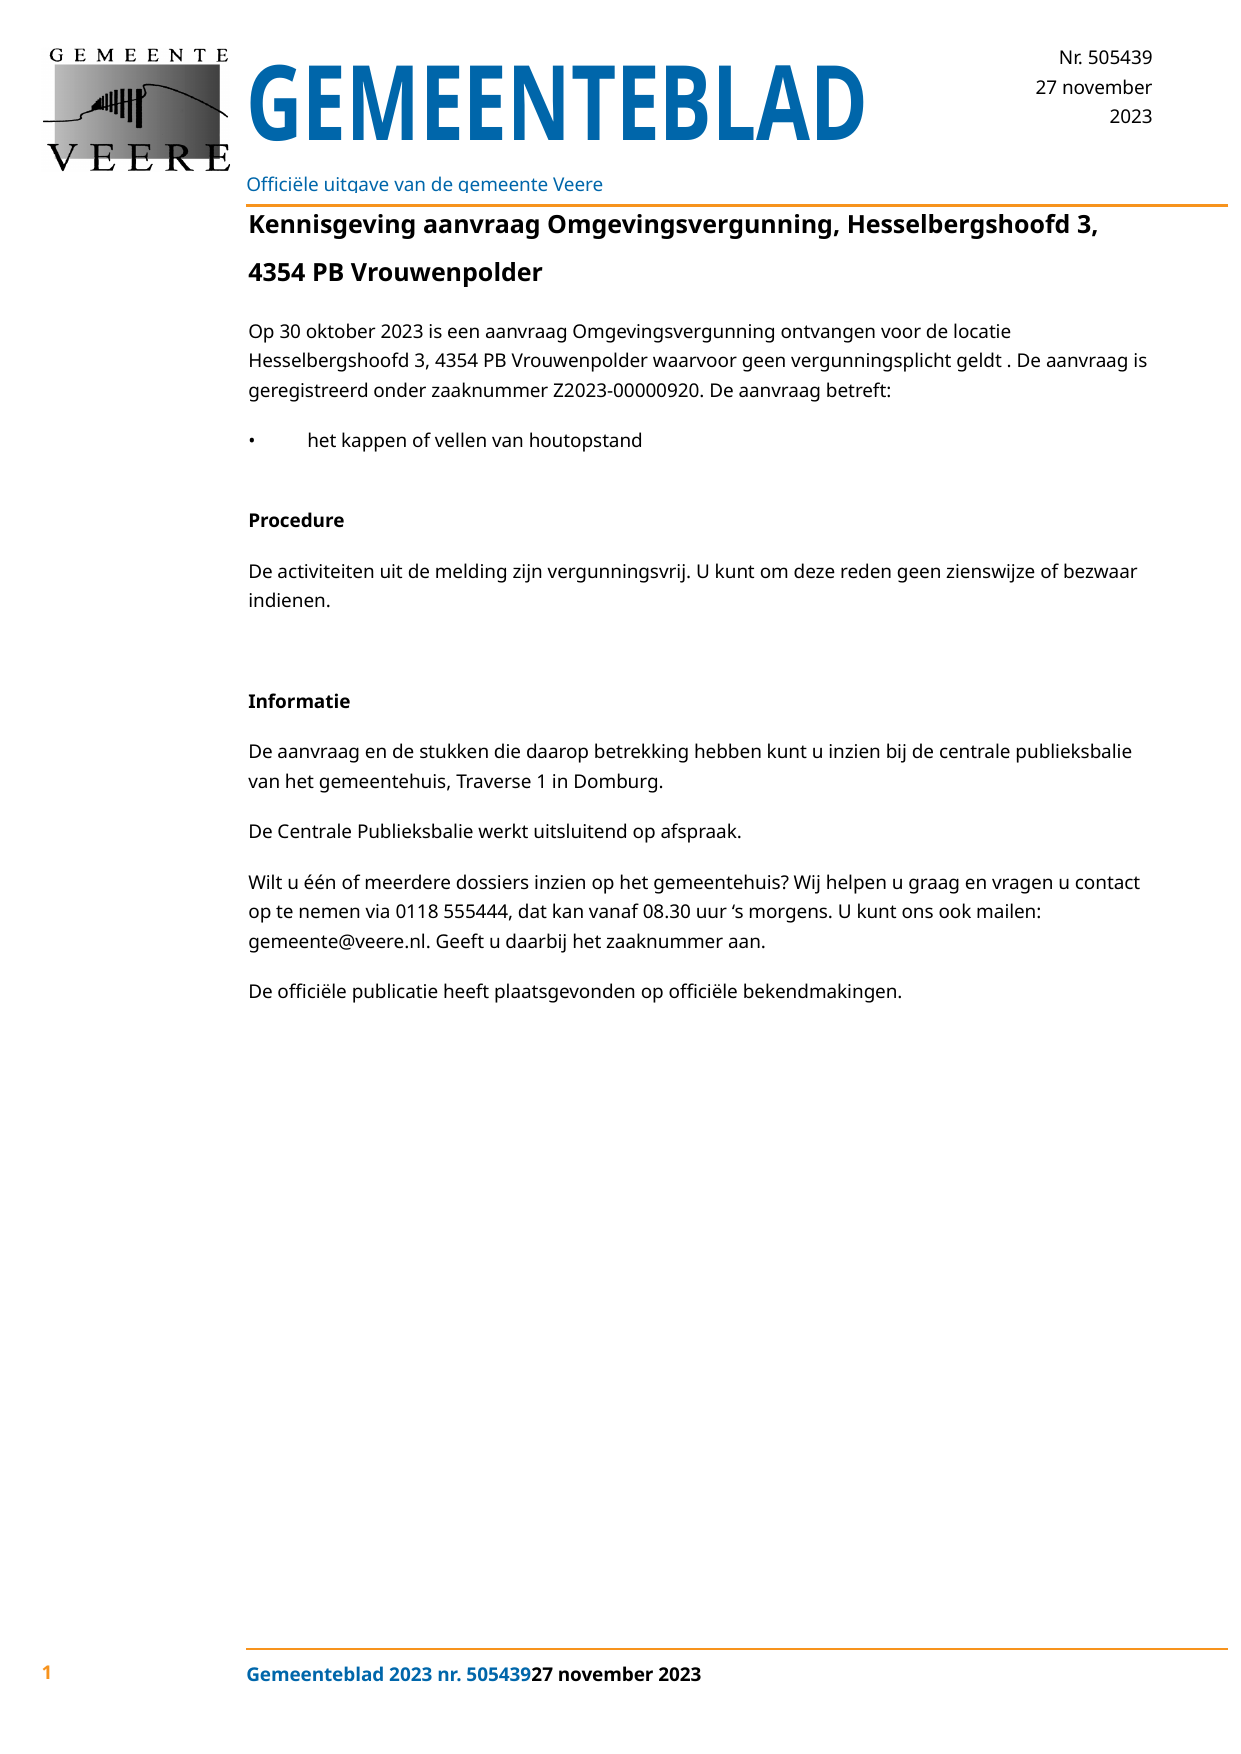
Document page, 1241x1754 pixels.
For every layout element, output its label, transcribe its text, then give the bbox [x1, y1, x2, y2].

text Wilt u één of meerdere dossiers inzien op het gemeentehuis? Wij helpen u graag en vragen u contact op te nemen via 0118 555444, dat kan vanaf 08.30 uur ‘s morgens. U kunt ons ook mailen: gemeente@veere.nl. Geeft u daarbij het zaaknummer aan. [248, 869, 1152, 954]
text Op 30 oktober 2023 is een aanvraag Omgevingsvergunning ontvangen voor de locatie Hesselbergshoofd 3, 4354 PB Vrouwenpolder waarvoor geen vergunningsplicht geldt . De aanvraag is geregistreerd onder zaaknummer Z2023-00000920. De aanvraag betreft: [248, 318, 1152, 403]
text De activiteiten uit de melding zijn vergunningsvrij. U kunt om deze reden geen zienswijze of bezwaar indienen. [248, 558, 1152, 613]
picture [41, 47, 231, 172]
text Procedure [248, 507, 1152, 533]
list het kappen of vellen van houtopstand [248, 427, 1152, 453]
text De officiële publicatie heeft plaatsgevonden op officiële bekendmakingen. [248, 979, 1152, 1004]
text Kennisgeving aanvraag Omgevingsvergunning, Hesselbergshoofd 3, 4354 PB Vrouwenpolder [248, 207, 1152, 288]
text De Centrale Publieksbalie werkt uitsluitend op afspraak. [248, 819, 1152, 844]
text De aanvraag en de stukken die daarop betrekking hebben kunt u inzien bij de centrale publieksbalie van het gemeentehuis, Traverse 1 in Domburg. [248, 739, 1152, 794]
text Informatie [248, 688, 1152, 714]
